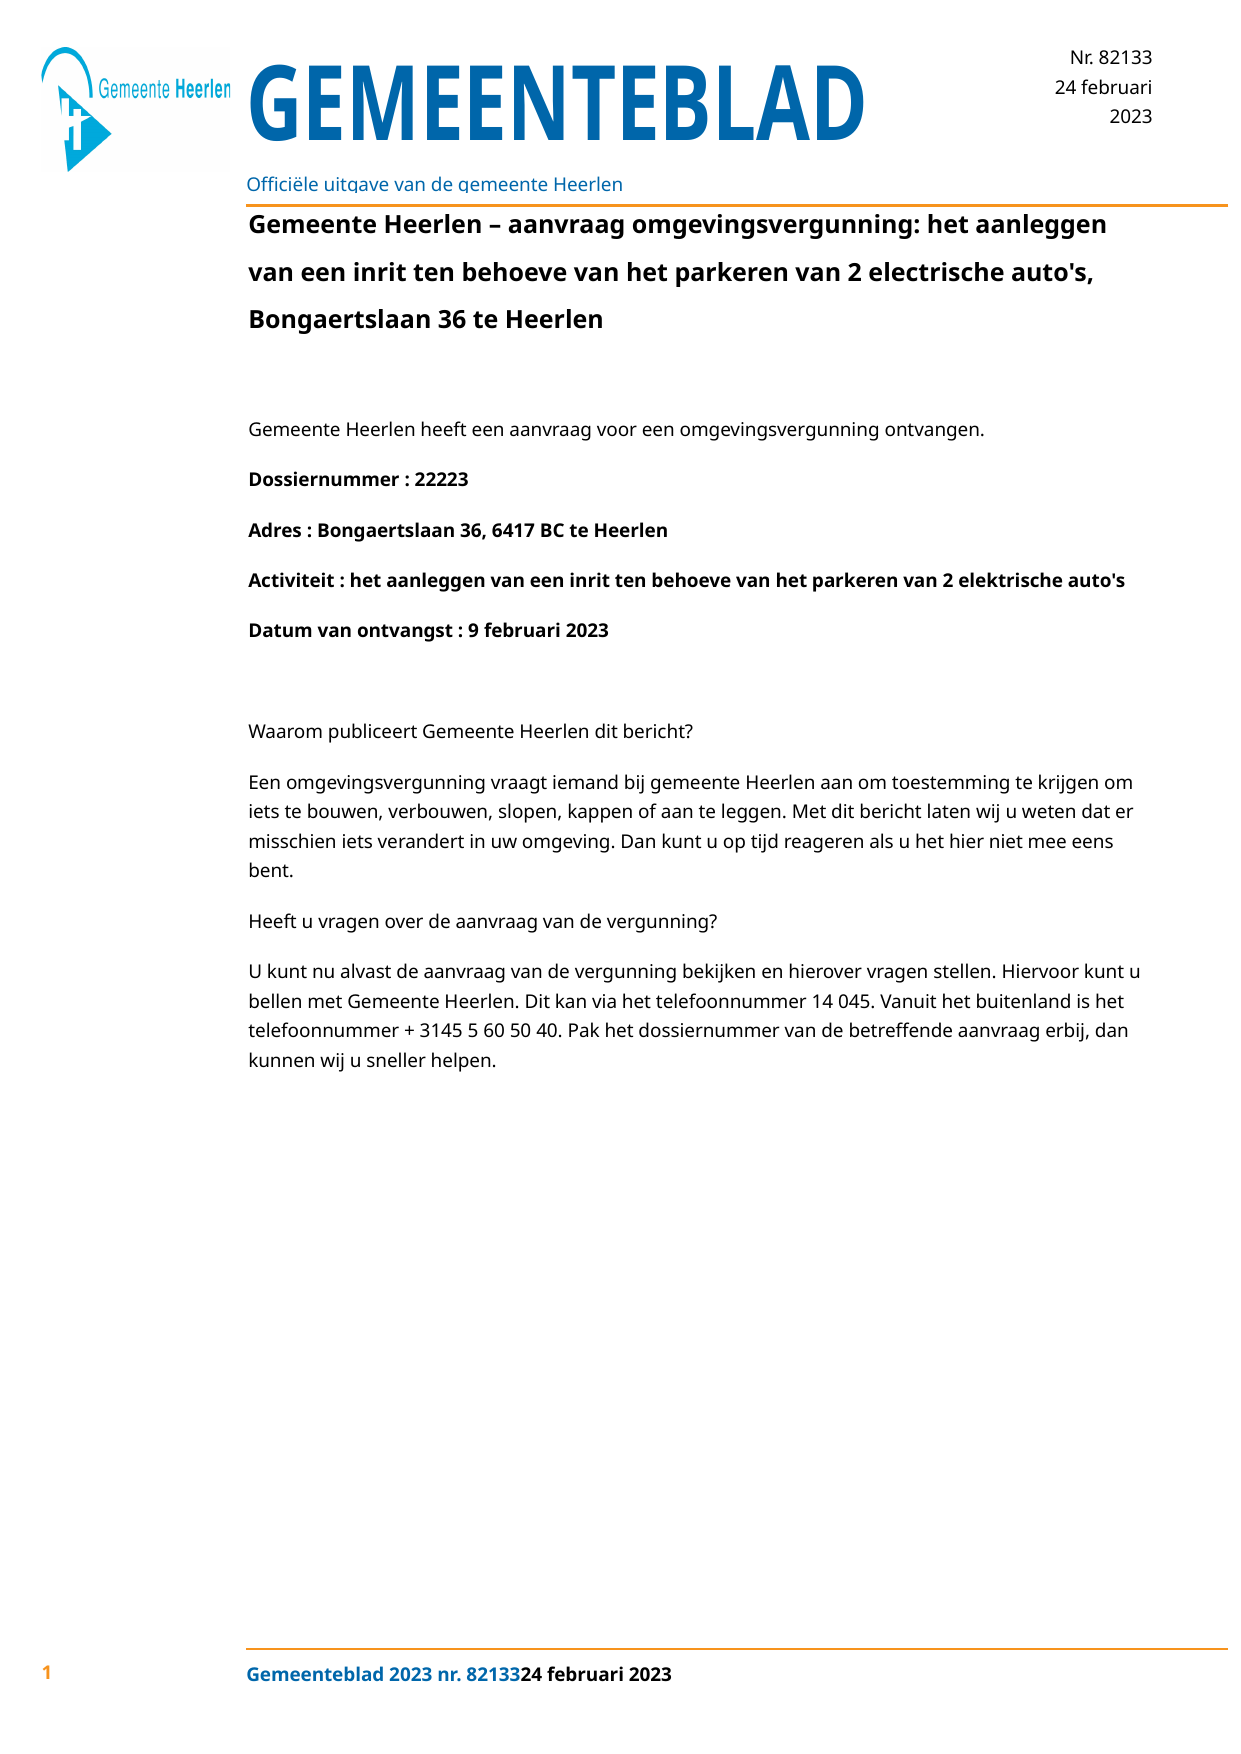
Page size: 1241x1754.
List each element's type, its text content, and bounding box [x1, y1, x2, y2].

text Adres : Bongaertslaan 36, 6417 BC te Heerlen [248, 517, 1152, 542]
picture [41, 47, 231, 172]
text Waarom publiceert Gemeente Heerlen dit bericht? [248, 718, 1152, 744]
text Dossiernummer : 22223 [248, 466, 1152, 492]
text Activiteit : het aanleggen van een inrit ten behoeve van het parkeren van 2 elektrische auto's [248, 567, 1152, 593]
text Heeft u vragen over de aanvraag van de vergunning? [248, 908, 1152, 934]
text U kunt nu alvast de aanvraag van de vergunning bekijken en hierover vragen stellen. Hiervoor kunt u bellen met Gemeente Heerlen. Dit kan via het telefoonnummer 14 045. Vanuit het buitenland is het telefoonnummer + 3145 5 60 50 40. Pak het dossiernummer van de betreffende aanvraag erbij, dan kunnen wij u sneller helpen. [248, 958, 1152, 1073]
text Gemeente Heerlen – aanvraag omgevingsvergunning: het aanleggen van een inrit ten behoeve van het parkeren van 2 electrische auto's, Bongaertslaan 36 te Heerlen [248, 207, 1152, 336]
text Gemeente Heerlen heeft een aanvraag voor een omgevingsvergunning ontvangen. [248, 416, 1152, 442]
picture [41, 47, 59, 70]
text Datum van ontvangst : 9 februari 2023 [248, 618, 1152, 643]
text Een omgevingsvergunning vraagt iemand bij gemeente Heerlen aan om toestemming te krijgen om iets te bouwen, verbouwen, slopen, kappen of aan te leggen. Met dit bericht laten wij u weten dat er misschien iets verandert in uw omgeving. Dan kunt u op tijd reageren als u het hier niet mee eens bent. [248, 769, 1152, 883]
